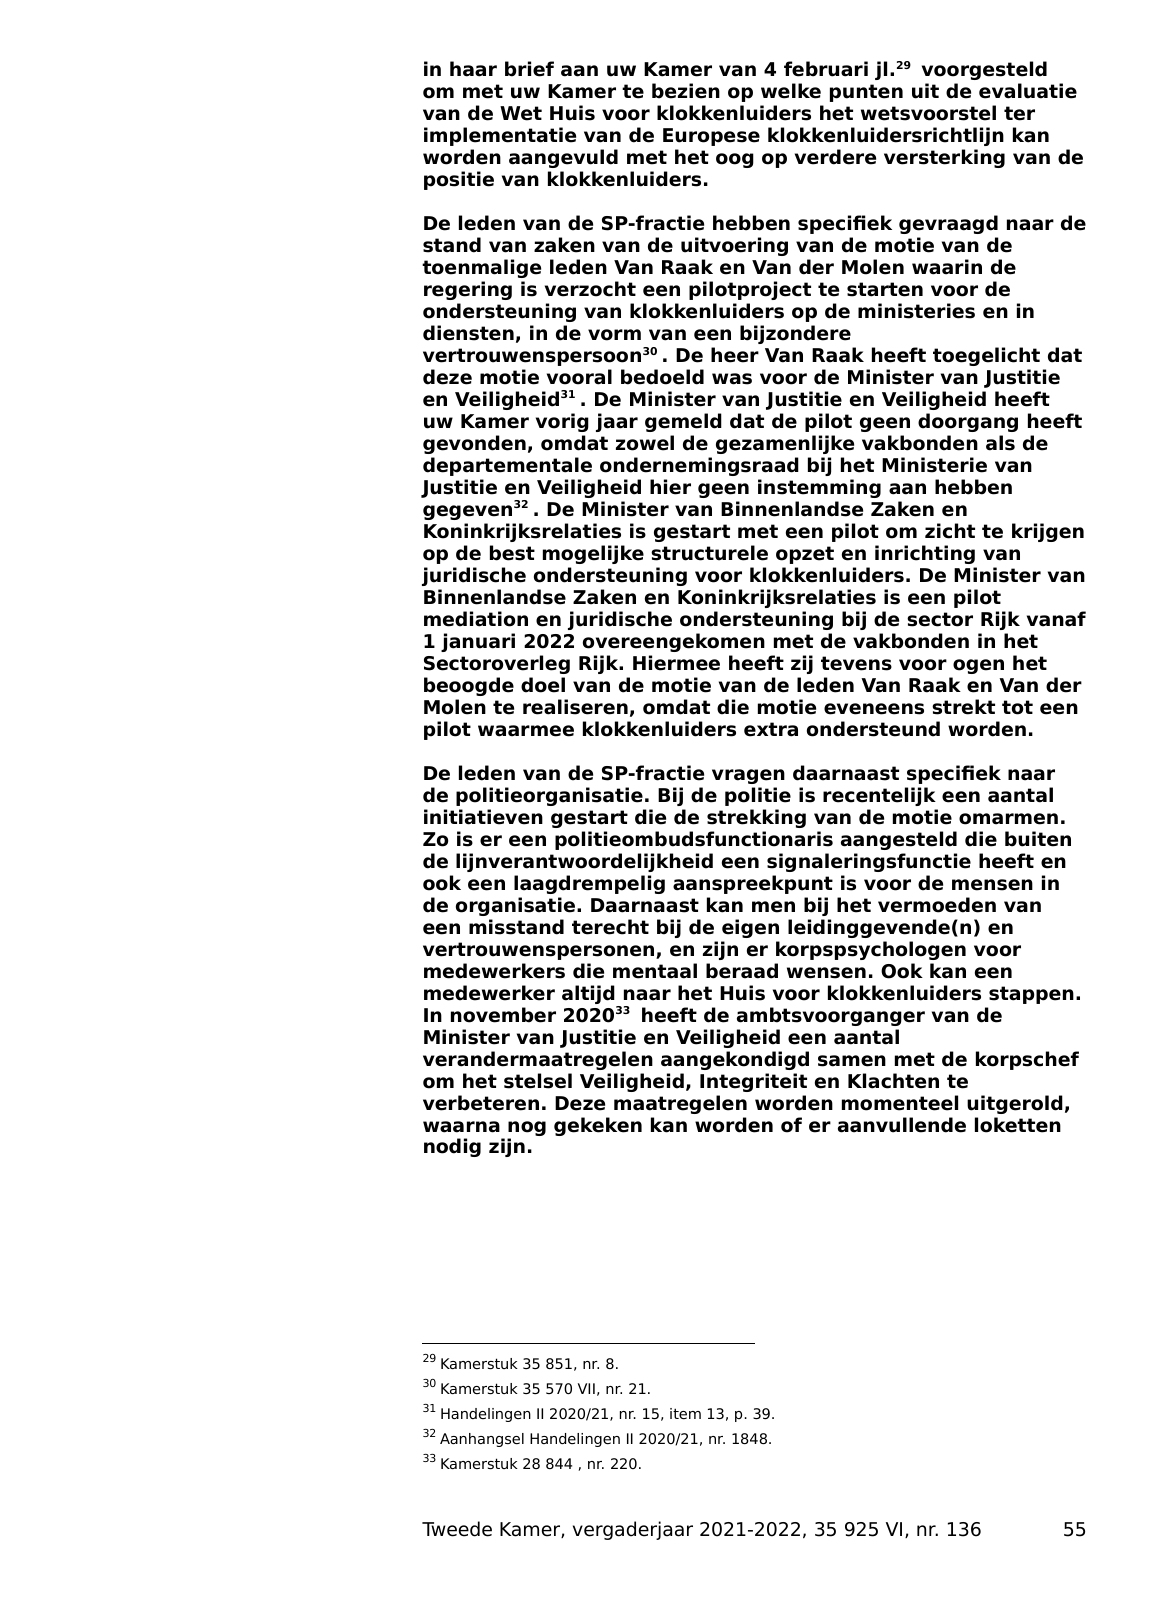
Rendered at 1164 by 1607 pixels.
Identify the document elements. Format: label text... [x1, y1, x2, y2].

text Kamerstuk 35 570 VII, nr. 21. [422, 1377, 1087, 1399]
text Aanhangsel Handelingen II 2020/21, nr. 1848. [422, 1427, 1087, 1449]
text Kamerstuk 28 844 , nr. 220. [422, 1452, 1087, 1474]
text De leden van de SP-fractie hebben specifiek gevraagd naar de stand van zaken van de uitvoering van de motie van de toenmalige leden Van Raak en Van der Molen waarin de regering is verzocht een pilotproject te starten voor de ondersteuning van klokkenluiders op de ministeries en in diensten, in de vorm van een bijzondere vertrouwenspersoon. De heer Van Raak heeft toegelicht dat deze motie vooral bedoeld was voor de Minister van Justitie en Veiligheid. De Minister van Justitie en Veiligheid heeft uw Kamer vorig jaar gemeld dat de pilot geen doorgang heeft gevonden, omdat zowel de gezamenlijke vakbonden als de departementale ondernemingsraad bij het Ministerie van Justitie en Veiligheid hier geen instemming aan hebben gegeven. De Minister van Binnenlandse Zaken en Koninkrijksrelaties is gestart met een pilot om zicht te krijgen op de best mogelijke structurele opzet en inrichting van juridische ondersteuning voor klokkenluiders. De Minister van Binnenlandse Zaken en Koninkrijksrelaties is een pilot mediation en juridische ondersteuning bij de sector Rijk vanaf 1 januari 2022 overeengekomen met de vakbonden in het Sectoroverleg Rijk. Hiermee heeft zij tevens voor ogen het beoogde doel van de motie van de leden Van Raak en Van der Molen te realiseren, omdat die motie eveneens strekt tot een pilot waarmee klokkenluiders extra ondersteund worden. [422, 213, 1087, 741]
text Handelingen II 2020/21, nr. 15, item 13, p. 39. [422, 1402, 1087, 1424]
text De leden van de SP-fractie vragen daarnaast specifiek naar de politieorganisatie. Bij de politie is recentelijk een aantal initiatieven gestart die de strekking van de motie omarmen. Zo is er een politieombudsfunctionaris aangesteld die buiten de lijnverantwoordelijkheid een signaleringsfunctie heeft en ook een laagdrempelig aanspreekpunt is voor de mensen in de organisatie. Daarnaast kan men bij het vermoeden van een misstand terecht bij de eigen leidinggevende(n) en vertrouwenspersonen, en zijn er korpspsychologen voor medewerkers die mentaal beraad wensen. Ook kan een medewerker altijd naar het Huis voor klokkenluiders stappen. In november 2020 heeft de ambtsvoorganger van de Minister van Justitie en Veiligheid een aantal verandermaatregelen aangekondigd samen met de korpschef om het stelsel Veiligheid, Integriteit en Klachten te verbeteren. Deze maatregelen worden momenteel uitgerold, waarna nog gekeken kan worden of er aanvullende loketten nodig zijn. [422, 763, 1087, 1158]
text in haar brief aan uw Kamer van 4 februari jl. voorgesteld om met uw Kamer te bezien op welke punten uit de evaluatie van de Wet Huis voor klokkenluiders het wetsvoorstel ter implementatie van de Europese klokkenluidersrichtlijn kan worden aangevuld met het oog op verdere versterking van de positie van klokkenluiders. [422, 59, 1087, 191]
text Kamerstuk 35 851, nr. 8. [422, 1352, 1087, 1374]
